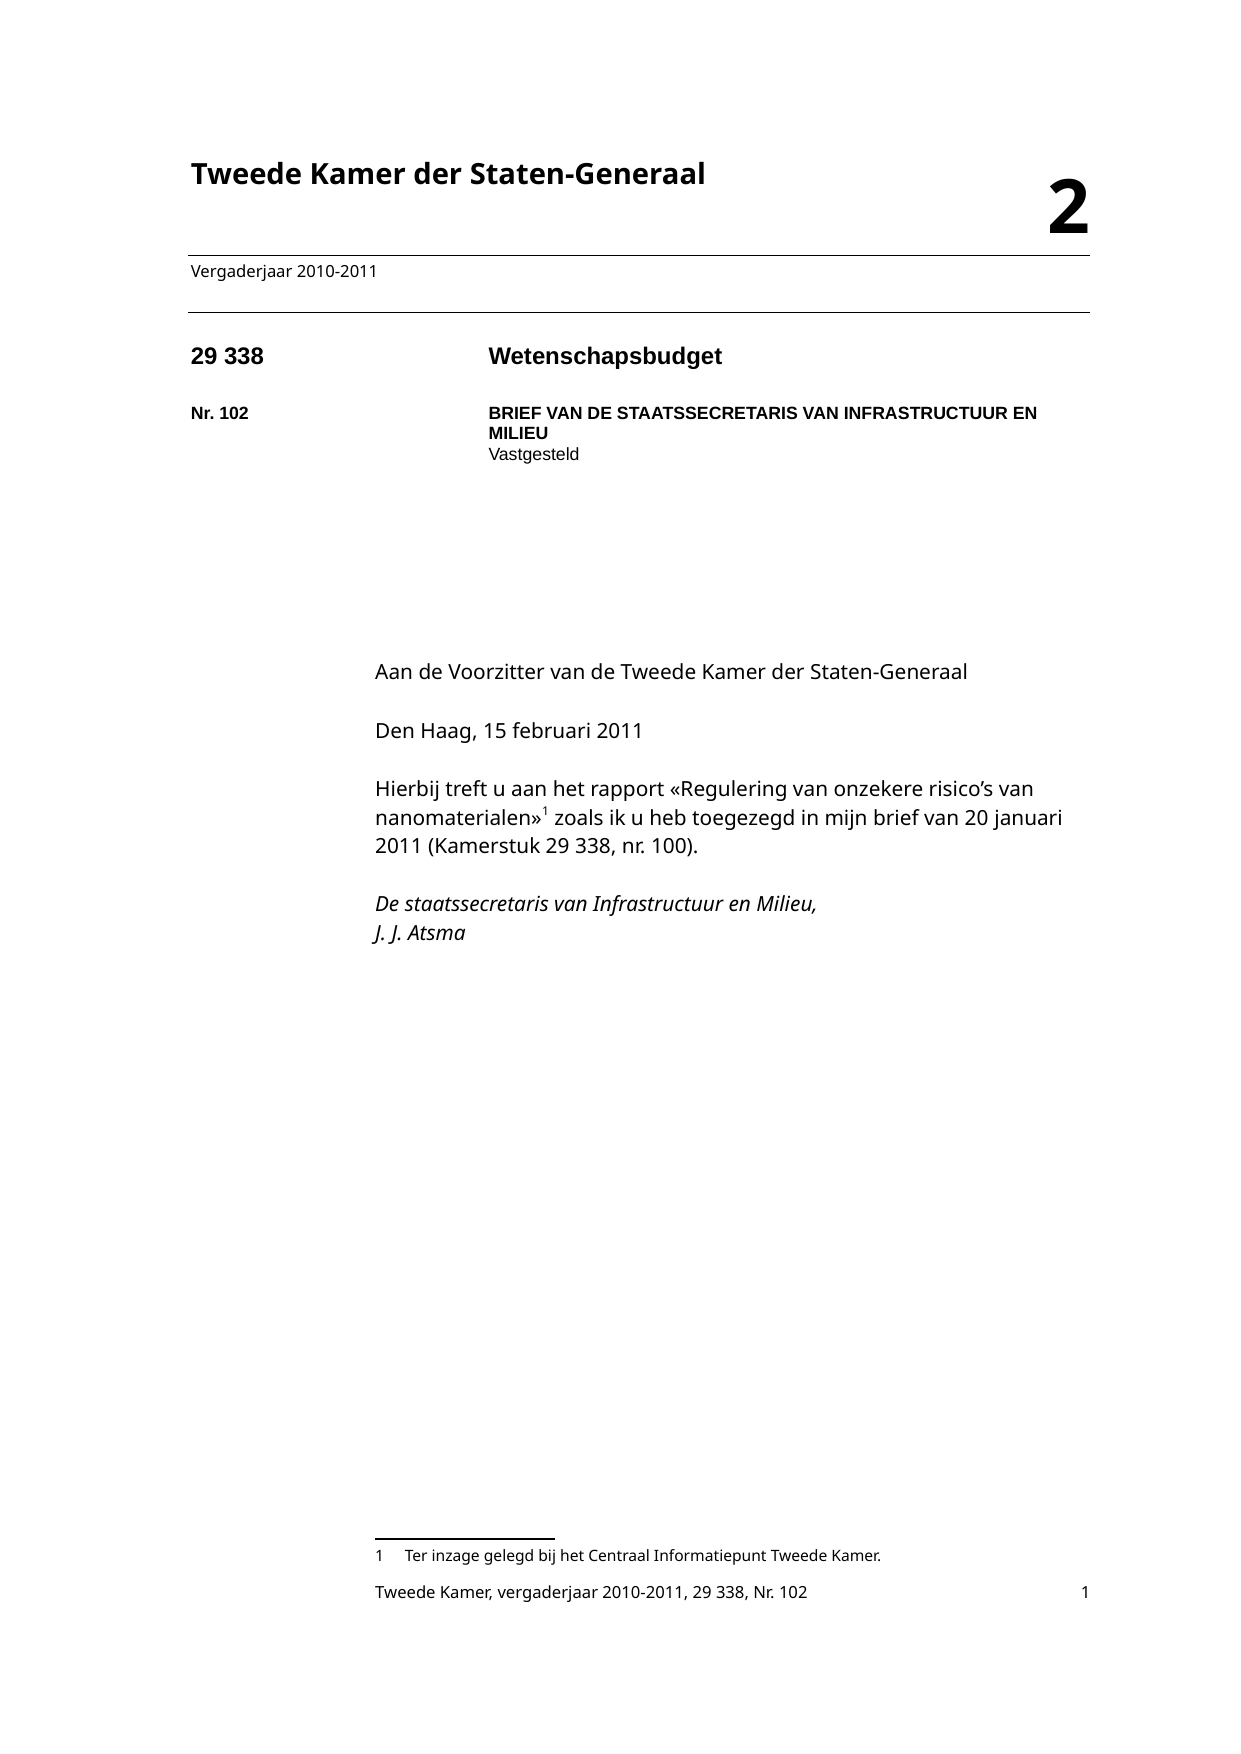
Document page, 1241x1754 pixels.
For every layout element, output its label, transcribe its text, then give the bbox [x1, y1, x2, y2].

table_header Tweede Kamer der Staten-Generaal [188, 150, 909, 255]
table_cell [188, 313, 485, 339]
text Ter inzage gelegd bij het Centraal Informatiepunt Tweede Kamer. [375, 1538, 1090, 1566]
text Den Haag, 15 februari 2011 [375, 716, 1090, 744]
table_cell [485, 256, 1090, 312]
table_cell 29 338 [188, 339, 485, 399]
table_cell [485, 313, 1090, 339]
text Hierbij treft u aan het rapport «Regulering van onzekere risico’s van nanomaterialen» zoals ik u heb toegezegd in mijn brief van 20 januari 2011 (Kamerstuk 29 338, nr. 100). [375, 774, 1090, 859]
text De staatssecretaris van Infrastructuur en Milieu, [375, 889, 1090, 918]
table_cell Nr. 102 [188, 399, 485, 539]
text J. J. Atsma [375, 918, 1090, 946]
table_cell BRIEF VAN DE STAATSSECRETARIS VAN INFRASTRUCTUUR EN MILIEU Vastgesteld [485, 399, 1090, 539]
table_cell Wetenschapsbudget [485, 339, 1090, 399]
table_header 2 [910, 150, 1090, 255]
text Aan de Voorzitter van de Tweede Kamer der Staten-Generaal [375, 657, 1090, 686]
table_cell Vergaderjaar 2010-2011 [188, 256, 485, 312]
